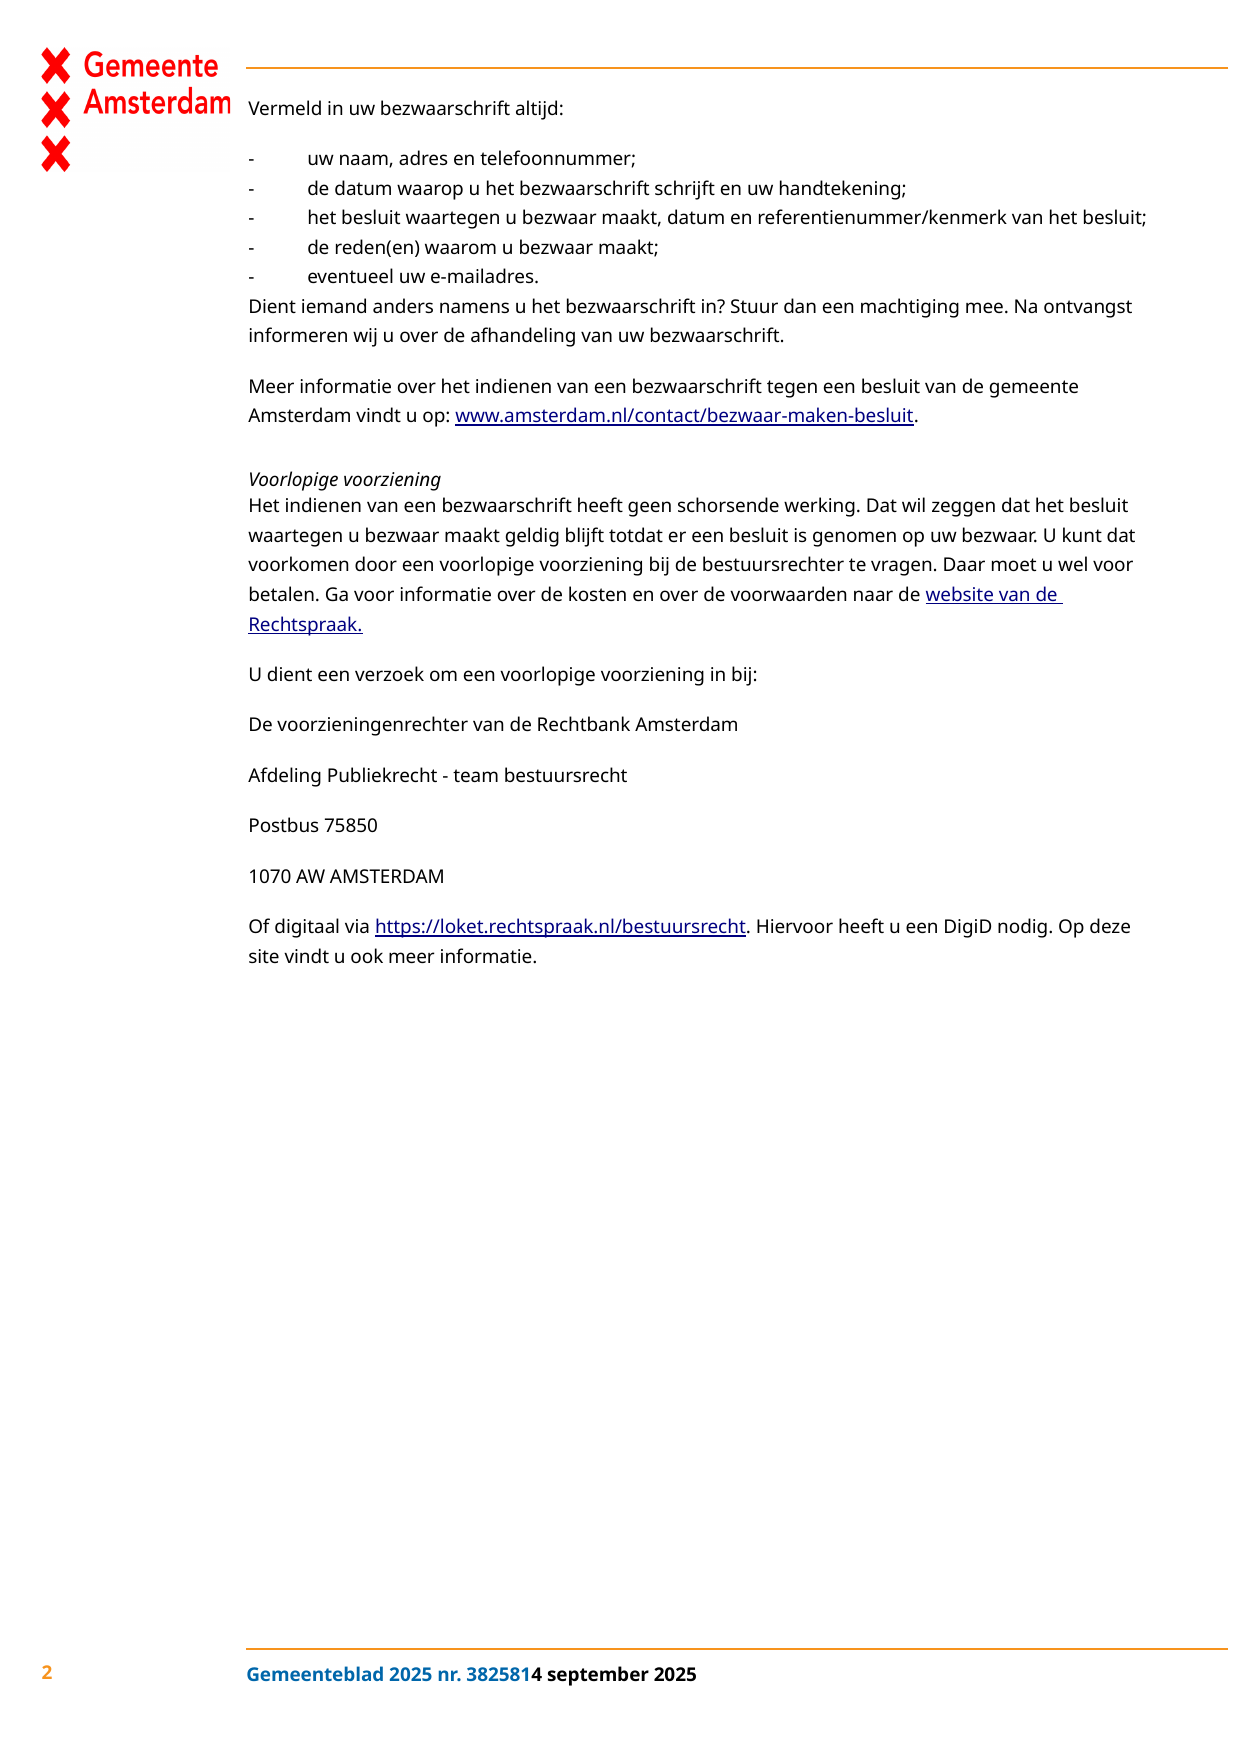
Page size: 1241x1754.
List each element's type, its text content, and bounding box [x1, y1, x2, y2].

list de datum waarop u het bezwaarschrift schrijft en uw handtekening; [248, 175, 1152, 201]
text U dient een verzoek om een voorlopige voorziening in bij: [248, 661, 1152, 687]
text De voorzieningenrechter van de Rechtbank Amsterdam [248, 712, 1152, 737]
list eventueel uw e-mailadres. [248, 263, 1152, 289]
text Dient iemand anders namens u het bezwaarschrift in? Stuur dan een machtiging mee. Na ontvangst informeren wij u over de afhandeling van uw bezwaarschrift. [248, 293, 1152, 348]
text Voorlopige voorziening [248, 467, 1152, 492]
text Het indienen van een bezwaarschrift heeft geen schorsende werking. Dat wil zeggen dat het besluit waartegen u bezwaar maakt geldig blijft totdat er een besluit is genomen op uw bezwaar. U kunt dat voorkomen door een voorlopige voorziening bij de bestuursrechter te vragen. Daar moet u wel voor betalen. Ga voor informatie over de kosten en over de voorwaarden naar de website van de Rechtspraak. [248, 492, 1152, 636]
text Afdeling Publiekrecht - team bestuursrecht [248, 762, 1152, 788]
list de reden(en) waarom u bezwaar maakt; [248, 234, 1152, 260]
text Postbus 75850 [248, 812, 1152, 838]
picture [41, 47, 231, 172]
text 1070 AW AMSTERDAM [248, 863, 1152, 888]
text Of digitaal via https://loket.rechtspraak.nl/bestuursrecht. Hiervoor heeft u een DigiD nodig. Op deze site vindt u ook meer informatie. [248, 913, 1152, 968]
text Meer informatie over het indienen van een bezwaarschrift tegen een besluit van de gemeente Amsterdam vindt u op: www.amsterdam.nl/contact/bezwaar-maken-besluit. [248, 373, 1152, 428]
text Vermeld in uw bezwaarschrift altijd: [248, 95, 1152, 121]
list het besluit waartegen u bezwaar maakt, datum en referentienummer/kenmerk van het besluit; [248, 204, 1152, 230]
list uw naam, adres en telefoonnummer; [248, 145, 1152, 171]
